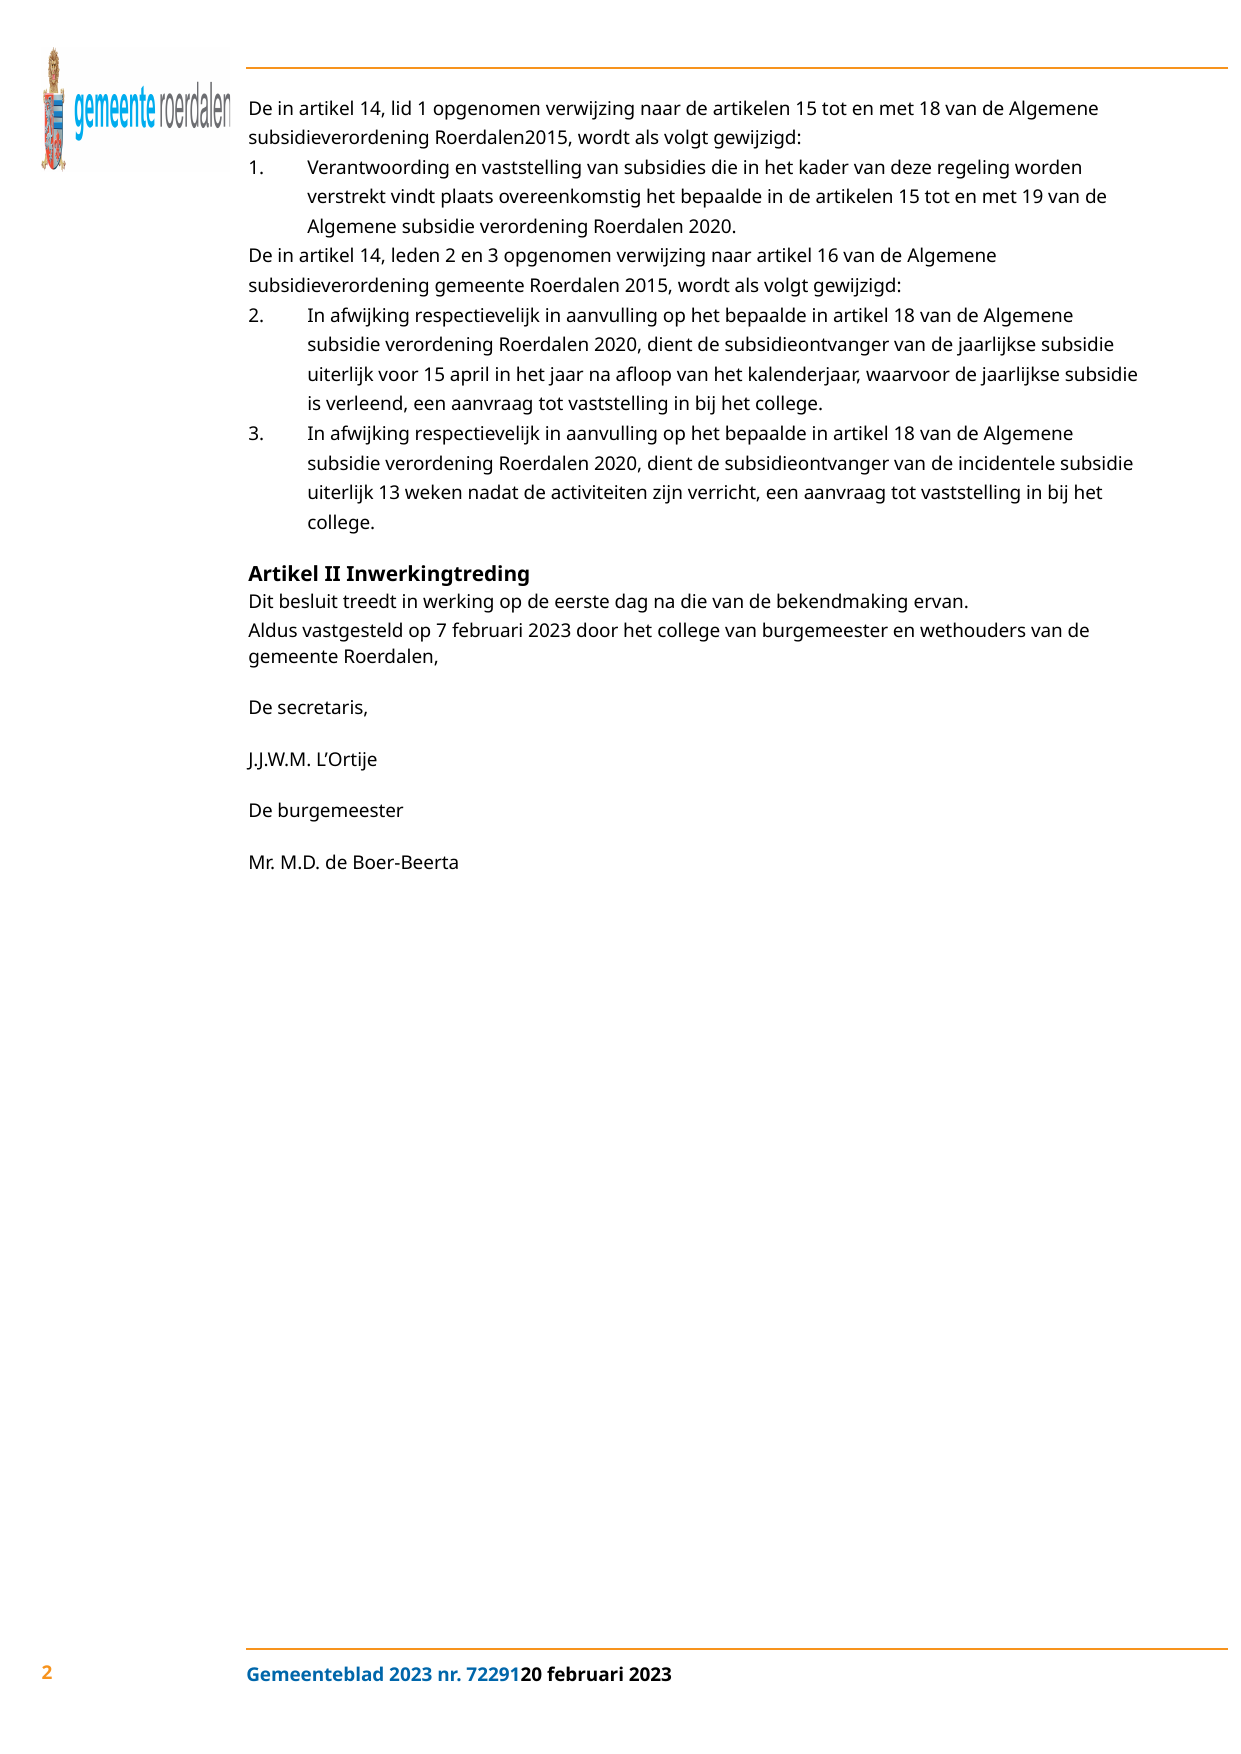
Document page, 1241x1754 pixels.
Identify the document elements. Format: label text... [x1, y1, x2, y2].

picture [41, 47, 231, 172]
list Verantwoording en vaststelling van subsidies die in het kader van deze regeling worden verstrekt vindt plaats overeenkomstig het bepaalde in de artikelen 15 tot en met 19 van de Algemene subsidie verordening Roerdalen 2020. [248, 154, 1152, 239]
list In afwijking respectievelijk in aanvulling op het bepaalde in artikel 18 van de Algemene subsidie verordening Roerdalen 2020, dient de subsidieontvanger van de jaarlijkse subsidie uiterlijk voor 15 april in het jaar na afloop van het kalenderjaar, waarvoor de jaarlijkse subsidie is verleend, een aanvraag tot vaststelling in bij het college. [248, 302, 1152, 416]
text De in artikel 14, leden 2 en 3 opgenomen verwijzing naar artikel 16 van de Algemene subsidieverordening gemeente Roerdalen 2015, wordt als volgt gewijzigd: [248, 243, 1152, 298]
text J.J.W.M. L’Ortije [248, 746, 1152, 772]
text Aldus vastgesteld op 7 februari 2023 door het college van burgemeester en wethouders van de gemeente Roerdalen, [248, 617, 1152, 669]
list In afwijking respectievelijk in aanvulling op het bepaalde in artikel 18 van de Algemene subsidie verordening Roerdalen 2020, dient de subsidieontvanger van de incidentele subsidie uiterlijk 13 weken nadat de activiteiten zijn verricht, een aanvraag tot vaststelling in bij het college. [248, 420, 1152, 535]
text De in artikel 14, lid 1 opgenomen verwijzing naar de artikelen 15 tot en met 18 van de Algemene subsidieverordening Roerdalen2015, wordt als volgt gewijzigd: [248, 95, 1152, 150]
text Mr. M.D. de Boer-Beerta [248, 849, 1152, 875]
text De burgemeester [248, 797, 1152, 823]
text Dit besluit treedt in werking op de eerste dag na die van de bekendmaking ervan. [248, 588, 1152, 613]
text Artikel II Inwerkingtreding [248, 559, 1152, 588]
text De secretaris, [248, 694, 1152, 720]
